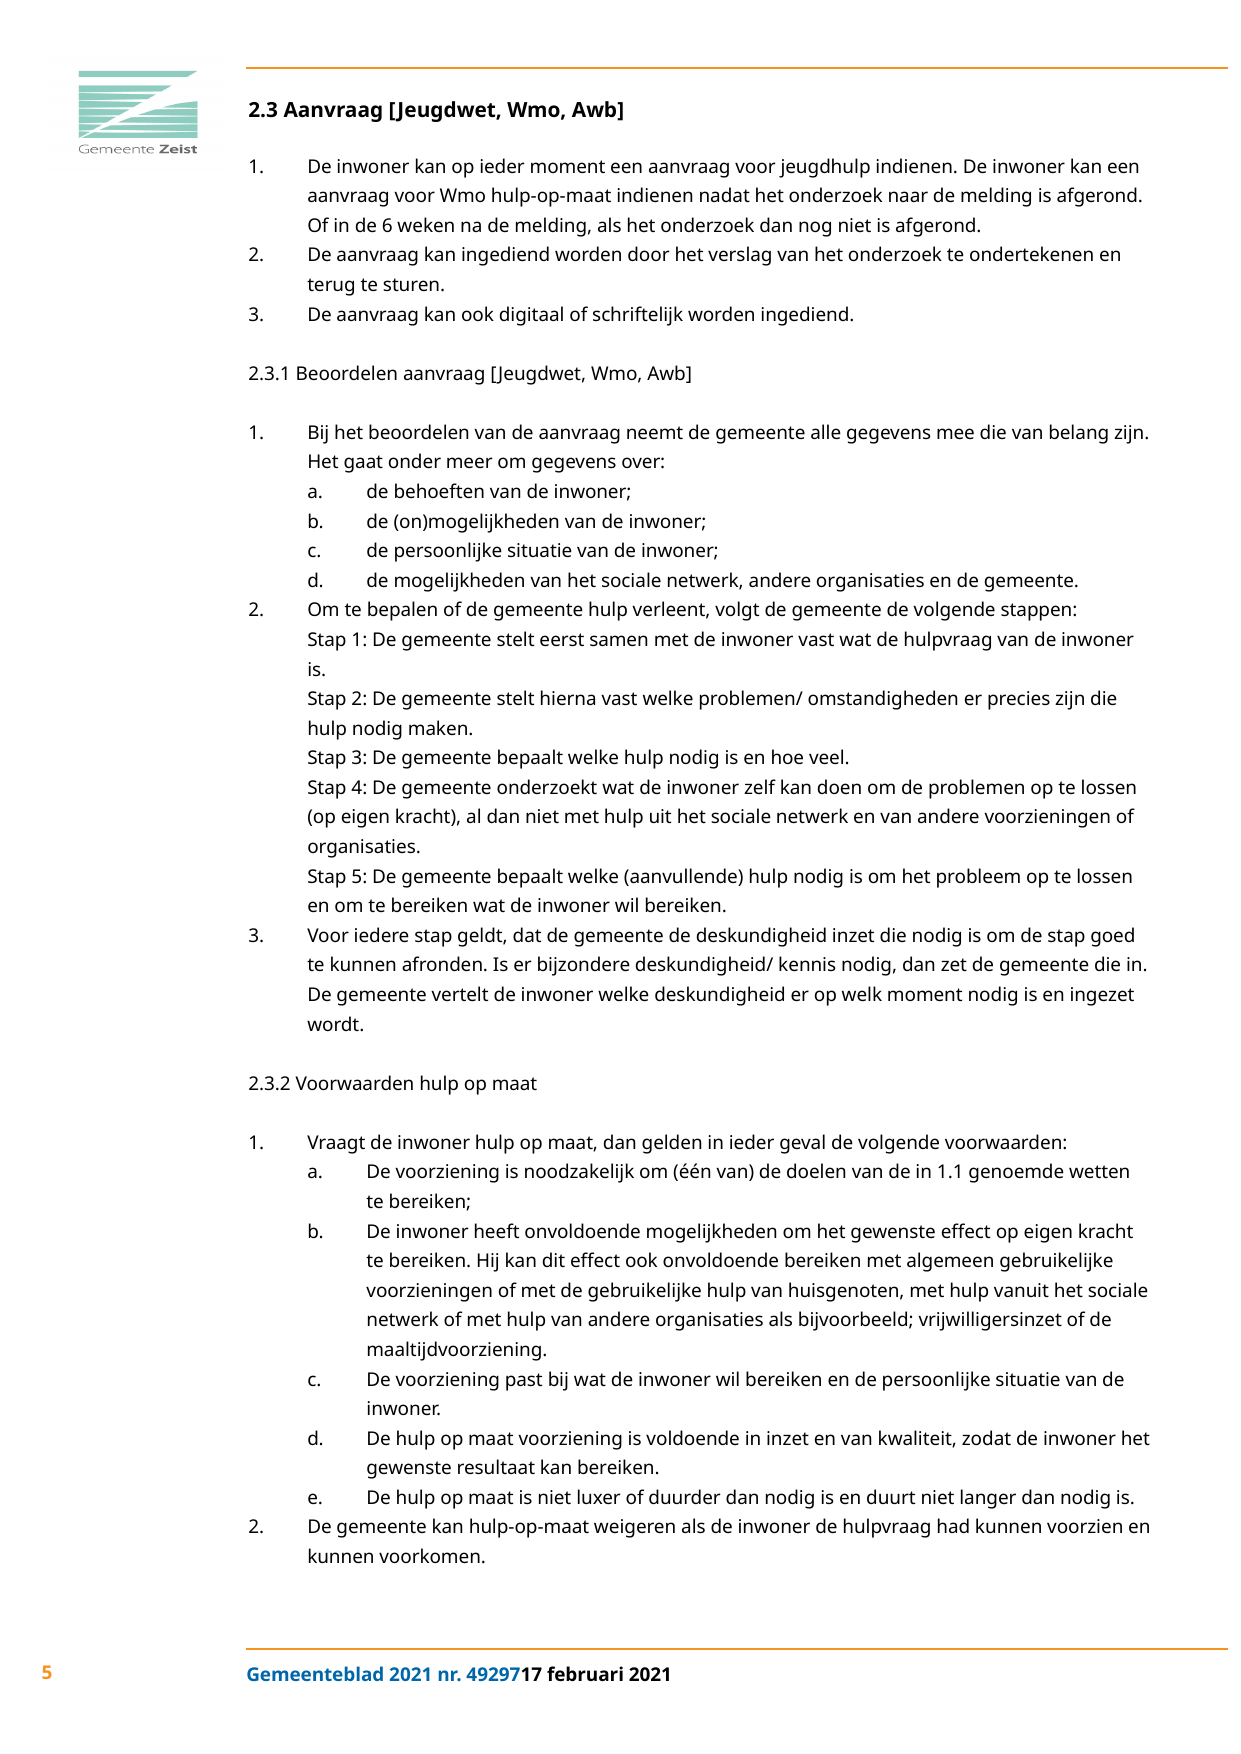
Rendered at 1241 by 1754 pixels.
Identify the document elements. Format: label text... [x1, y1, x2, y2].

picture [41, 47, 231, 172]
list de (on)mogelijkheden van de inwoner; [307, 508, 1152, 533]
list de mogelijkheden van het sociale netwerk, andere organisaties en de gemeente. [307, 567, 1152, 593]
list De gemeente kan hulp-op-maat weigeren als de inwoner de hulpvraag had kunnen voorzien en kunnen voorkomen. [248, 1514, 1152, 1569]
list De aanvraag kan ingediend worden door het verslag van het onderzoek te ondertekenen en terug te sturen. [248, 242, 1152, 297]
list De aanvraag kan ook digitaal of schriftelijk worden ingediend. [248, 301, 1152, 326]
list de behoeften van de inwoner; [307, 478, 1152, 504]
list Voor iedere stap geldt, dat de gemeente de deskundigheid inzet die nodig is om de stap goed te kunnen afronden. Is er bijzondere deskundigheid/ kennis nodig, dan zet de gemeente die in. De gemeente vertelt de inwoner welke deskundigheid er op welk moment nodig is en ingezet wordt. [248, 922, 1152, 1036]
list De hulp op maat voorziening is voldoende in inzet en van kwaliteit, zodat de inwoner het gewenste resultaat kan bereiken. [307, 1425, 1152, 1480]
list Om te bepalen of de gemeente hulp verleent, volgt de gemeente de volgende stappen: [248, 597, 1152, 622]
text 2.3.1 Beoordelen aanvraag [Jeugdwet, Wmo, Awb] [248, 360, 1152, 386]
list De inwoner heeft onvoldoende mogelijkheden om het gewenste effect op eigen kracht te bereiken. Hij kan dit effect ook onvoldoende bereiken met algemeen gebruikelijke voorzieningen of met de gebruikelijke hulp van huisgenoten, met hulp vanuit het sociale netwerk of met hulp van andere organisaties als bijvoorbeeld; vrijwilligersinzet of de maaltijdvoorziening. [307, 1218, 1152, 1362]
list De voorziening is noodzakelijk om (één van) de doelen van de in 1.1 genoemde wetten te bereiken; [307, 1159, 1152, 1214]
list Stap 5: De gemeente bepaalt welke (aanvullende) hulp nodig is om het probleem op te lossen en om te bereiken wat de inwoner wil bereiken. [248, 863, 1152, 918]
list Stap 4: De gemeente onderzoekt wat de inwoner zelf kan doen om de problemen op te lossen (op eigen kracht), al dan niet met hulp uit het sociale netwerk en van andere voorzieningen of organisaties. [248, 774, 1152, 859]
list De voorziening past bij wat de inwoner wil bereiken en de persoonlijke situatie van de inwoner. [307, 1366, 1152, 1421]
list Stap 2: De gemeente stelt hierna vast welke problemen/ omstandigheden er precies zijn die hulp nodig maken. [248, 685, 1152, 741]
text 2.3 Aanvraag [Jeugdwet, Wmo, Awb] [248, 95, 1152, 123]
list De hulp op maat is niet luxer of duurder dan nodig is en duurt niet langer dan nodig is. [307, 1484, 1152, 1510]
list de persoonlijke situatie van de inwoner; [307, 537, 1152, 563]
list Bij het beoordelen van de aanvraag neemt de gemeente alle gegevens mee die van belang zijn. Het gaat onder meer om gegevens over: [248, 419, 1152, 474]
text 2.3.2 Voorwaarden hulp op maat [248, 1070, 1152, 1096]
list Stap 3: De gemeente bepaalt welke hulp nodig is en hoe veel. [248, 744, 1152, 770]
list Vraagt de inwoner hulp op maat, dan gelden in ieder geval de volgende voorwaarden: [248, 1129, 1152, 1155]
list De inwoner kan op ieder moment een aanvraag voor jeugdhulp indienen. De inwoner kan een aanvraag voor Wmo hulp-op-maat indienen nadat het onderzoek naar de melding is afgerond. Of in de 6 weken na de melding, als het onderzoek dan nog niet is afgerond. [248, 153, 1152, 238]
list Stap 1: De gemeente stelt eerst samen met de inwoner vast wat de hulpvraag van de inwoner is. [248, 626, 1152, 681]
